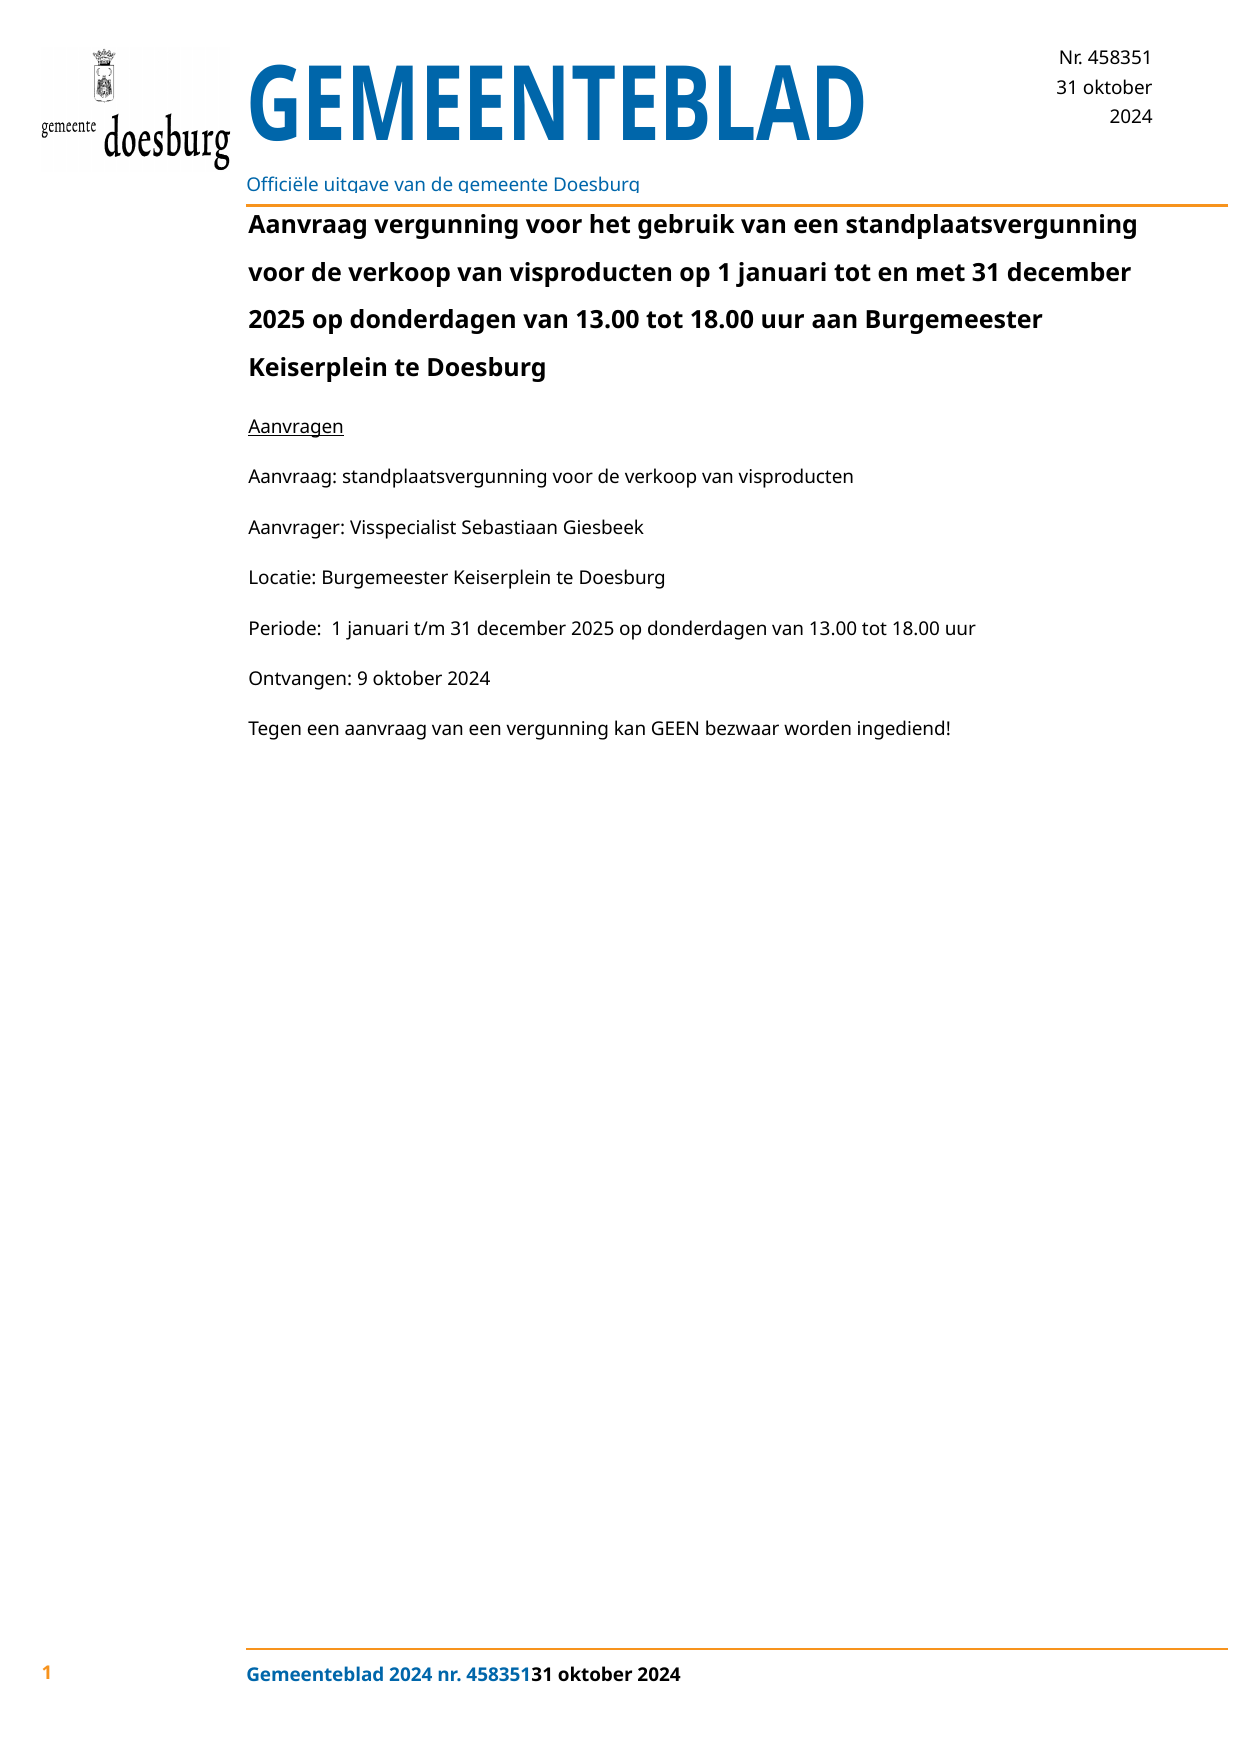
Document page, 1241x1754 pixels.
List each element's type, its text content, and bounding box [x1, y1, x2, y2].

text Aanvragen [248, 413, 1152, 439]
picture [41, 47, 231, 172]
text Aanvraag: standplaatsvergunning voor de verkoop van visproducten [248, 463, 1152, 489]
text Tegen een aanvraag van een vergunning kan GEEN bezwaar worden ingediend! [248, 716, 1152, 741]
text Aanvrager: Visspecialist Sebastiaan Giesbeek [248, 514, 1152, 540]
text Locatie: Burgemeester Keiserplein te Doesburg [248, 564, 1152, 590]
text Aanvraag vergunning voor het gebruik van een standplaatsvergunning voor de verkoop van visproducten op 1 januari tot en met 31 december 2025 op donderdagen van 13.00 tot 18.00 uur aan Burgemeester Keiserplein te Doesburg [248, 207, 1152, 384]
text Periode: 1 januari t/m 31 december 2025 op donderdagen van 13.00 tot 18.00 uur [248, 615, 1152, 641]
text Ontvangen: 9 oktober 2024 [248, 665, 1152, 691]
